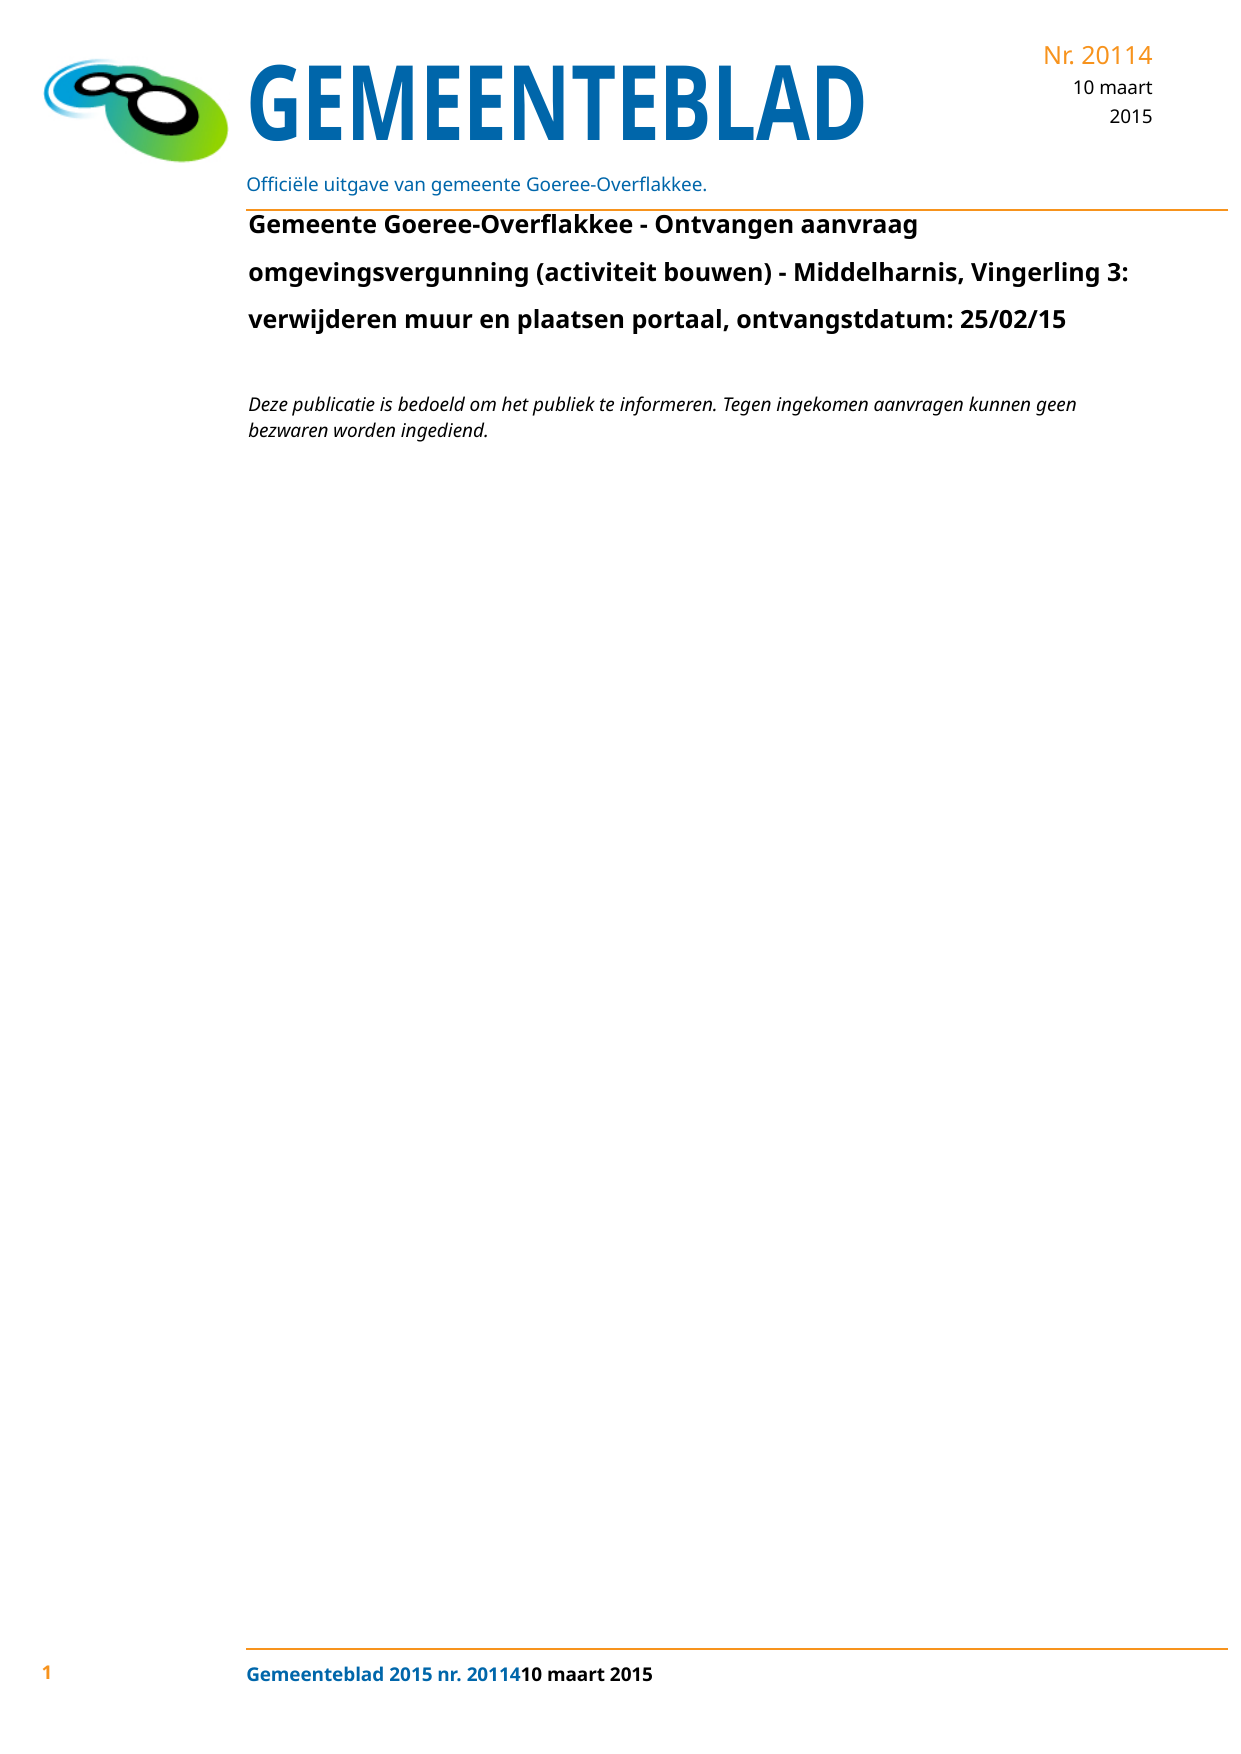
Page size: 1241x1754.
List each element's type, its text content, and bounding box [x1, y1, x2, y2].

text Gemeente Goeree-Overflakkee - Ontvangen aanvraag omgevingsvergunning (activiteit bouwen) - Middelharnis, Vingerling 3: verwijderen muur en plaatsen portaal, ontvangstdatum: 25/02/15 [248, 211, 1152, 336]
text Deze publicatie is bedoeld om het publiek te informeren. Tegen ingekomen aanvragen kunnen geen bezwaren worden ingediend. [248, 391, 1152, 443]
picture [41, 47, 231, 172]
